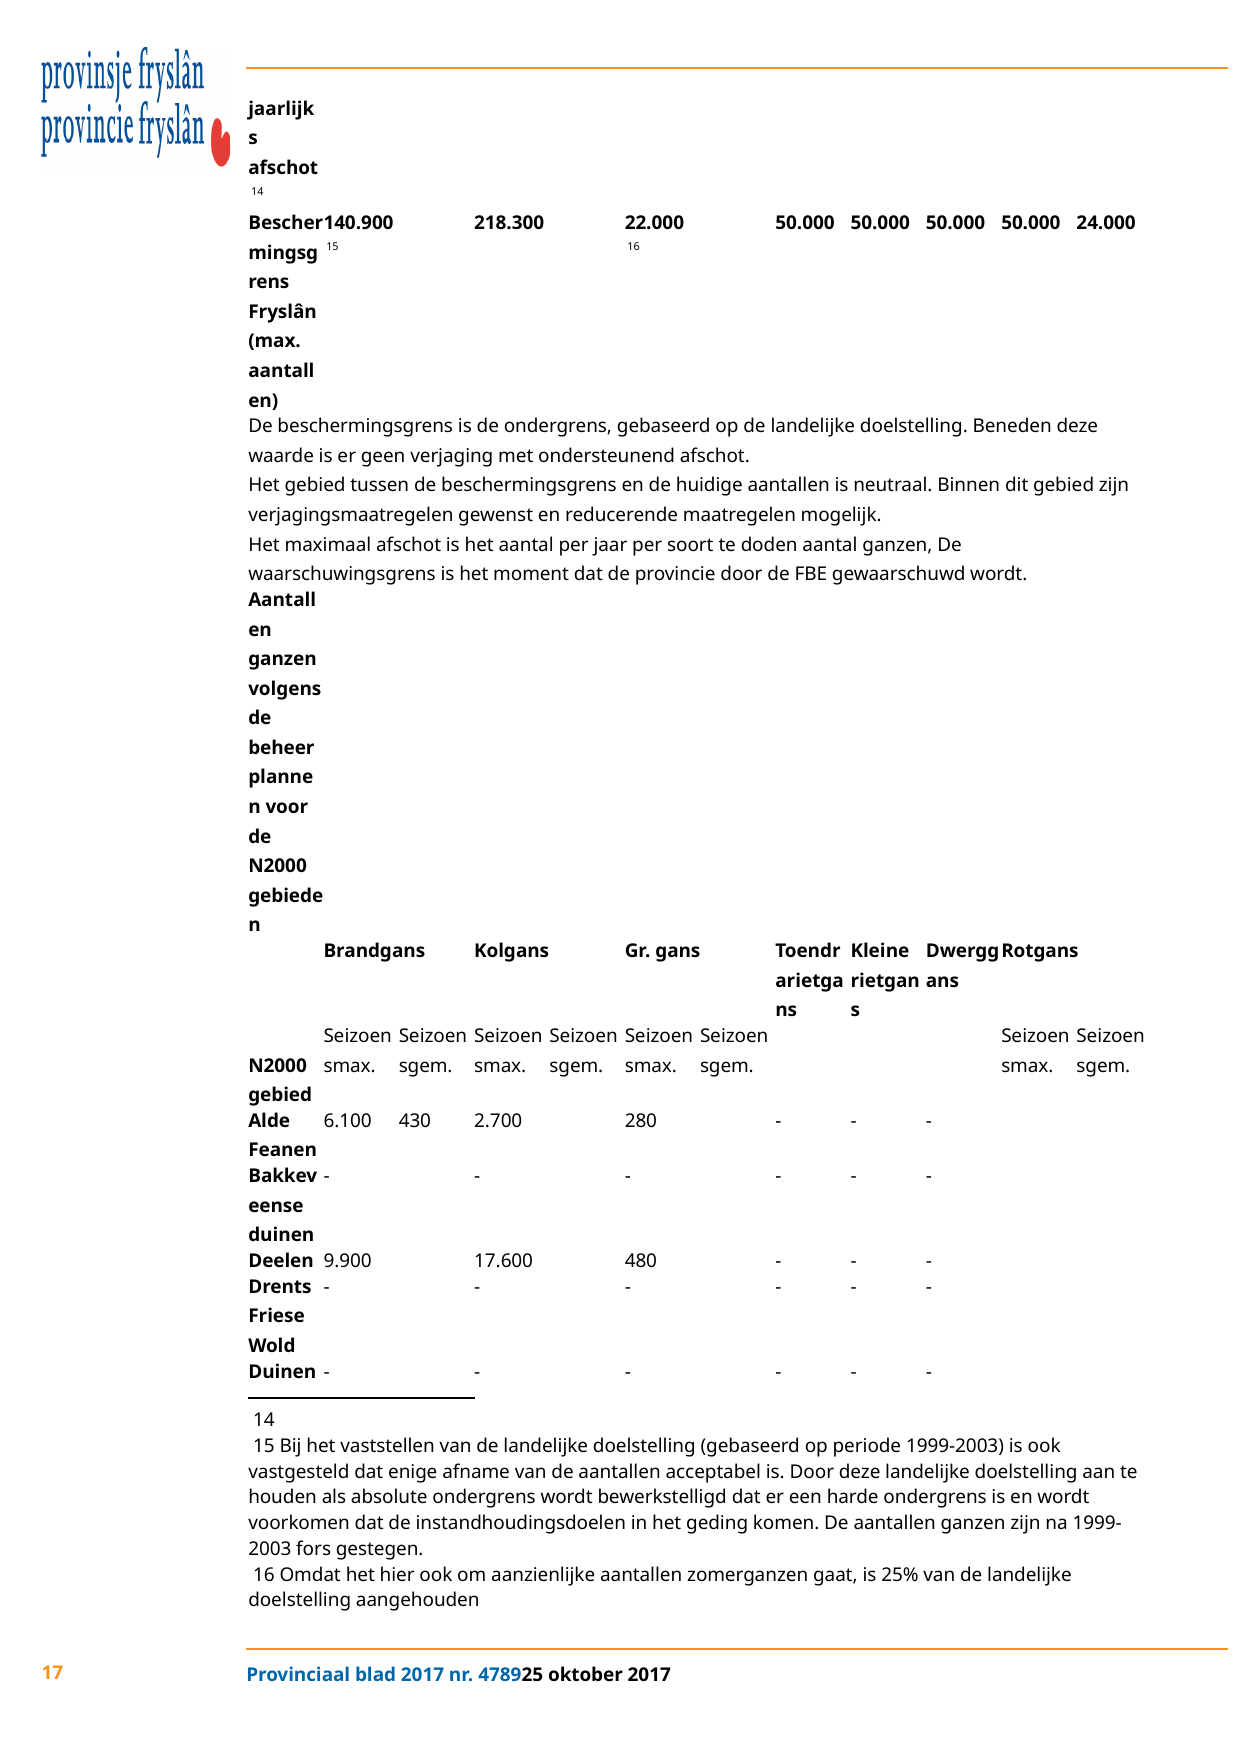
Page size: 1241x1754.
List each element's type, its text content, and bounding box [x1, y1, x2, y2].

table_cell [775, 586, 850, 937]
table_cell 50.000 [926, 209, 1001, 412]
table_cell [474, 95, 549, 209]
table_cell [474, 586, 549, 937]
table_cell 218.300 [474, 209, 549, 412]
table_cell [700, 1273, 775, 1358]
table_cell - [474, 1163, 549, 1247]
picture [41, 47, 231, 172]
table_cell 22.000 [625, 209, 700, 412]
table_cell - [474, 1273, 549, 1358]
table_cell Dwerggans [926, 937, 1001, 1022]
table_cell 17.600 [474, 1247, 549, 1273]
table_cell Rotgans [1001, 937, 1152, 1022]
table_cell [700, 586, 775, 937]
table_cell 50.000 [775, 209, 850, 412]
table_cell 430 [399, 1107, 474, 1162]
table_cell [1076, 1273, 1152, 1358]
table_cell Beschermingsgrens Fryslân (max. aantallen) [248, 209, 323, 412]
table_cell [775, 1022, 850, 1107]
table_cell [926, 95, 1001, 209]
table_cell N2000 gebied [248, 1022, 323, 1107]
table_cell 24.000 [1076, 209, 1152, 412]
table_cell [850, 1022, 926, 1107]
table_cell Bakkeveense duinen [248, 1163, 323, 1247]
table_cell [850, 95, 926, 209]
table_cell [399, 1273, 474, 1358]
table_cell 9.900 [323, 1247, 398, 1273]
table_cell - [775, 1358, 850, 1384]
table_cell Seizoensgem. [399, 1022, 474, 1107]
table_cell Kleine rietgans [850, 937, 926, 1022]
table_cell jaarlijks afschot [248, 95, 323, 209]
table_cell [850, 586, 926, 937]
table_cell Seizoensgem. [700, 1022, 775, 1107]
table_cell [1001, 1107, 1076, 1162]
table_cell [1001, 95, 1152, 209]
table_cell - [926, 1273, 1001, 1358]
table_cell Seizoensmax. [625, 1022, 700, 1107]
table_cell Duinen [248, 1358, 323, 1384]
table_cell [549, 95, 624, 209]
table_cell - [850, 1107, 926, 1162]
table_cell [549, 1163, 624, 1247]
table_cell Alde Feanen [248, 1107, 323, 1162]
table_cell [549, 586, 624, 937]
table_cell - [926, 1107, 1001, 1162]
table_cell - [926, 1247, 1001, 1273]
table_cell 50.000 [1001, 209, 1076, 412]
table_cell [700, 95, 775, 209]
table_cell [248, 937, 323, 1022]
table_cell - [323, 1358, 398, 1384]
table_cell - [474, 1358, 549, 1384]
table_cell [1001, 1273, 1076, 1358]
table_cell 6.100 [323, 1107, 398, 1162]
table_cell [625, 95, 700, 209]
table_cell - [850, 1247, 926, 1273]
table_cell Aantallen ganzen volgens de beheerplannen voor de N2000 gebieden [248, 586, 323, 937]
table_cell [1001, 586, 1076, 937]
table_cell - [850, 1273, 926, 1358]
table_cell - [926, 1163, 1001, 1247]
table_cell [700, 1163, 775, 1247]
table_cell Seizoensgem. [1076, 1022, 1152, 1107]
table_cell [1076, 1163, 1152, 1247]
table_cell [700, 1247, 775, 1273]
table_cell - [323, 1273, 398, 1358]
table_cell [1076, 1358, 1152, 1384]
table_cell - [323, 1163, 398, 1247]
table_cell [399, 1358, 474, 1384]
table_cell [625, 586, 700, 937]
table_cell [549, 1107, 624, 1162]
table_cell [926, 586, 1001, 937]
table_cell [1076, 1107, 1152, 1162]
table_cell [399, 209, 474, 412]
table_cell - [775, 1273, 850, 1358]
table_cell Seizoensmax. [474, 1022, 549, 1107]
table_cell - [926, 1358, 1001, 1384]
table_cell 480 [625, 1247, 700, 1273]
table_cell [1076, 1247, 1152, 1273]
table_cell Toendrarietgans [775, 937, 850, 1022]
table_cell Seizoensmax. [323, 1022, 398, 1107]
table_cell 280 [625, 1107, 700, 1162]
table_cell - [850, 1358, 926, 1384]
table_cell [700, 209, 775, 412]
table_cell [399, 1247, 474, 1273]
table_cell [549, 209, 624, 412]
table_cell Gr. gans [625, 937, 775, 1022]
table_cell [549, 1273, 624, 1358]
table_cell [549, 1247, 624, 1273]
table_cell [399, 586, 474, 937]
table_cell [1001, 1358, 1076, 1384]
table_cell 140.900 [323, 209, 398, 412]
table_cell [549, 1358, 624, 1384]
table_cell - [625, 1163, 700, 1247]
table_cell Kolgans [474, 937, 624, 1022]
table_cell [926, 1022, 1001, 1107]
table_cell [399, 1163, 474, 1247]
table_cell Drents Friese Wold [248, 1273, 323, 1358]
table_cell - [775, 1163, 850, 1247]
table_cell 50.000 [850, 209, 926, 412]
table_cell [700, 1107, 775, 1162]
table_cell - [775, 1247, 850, 1273]
table_cell [323, 586, 398, 937]
table_cell 2.700 [474, 1107, 549, 1162]
table_cell [775, 95, 850, 209]
table_cell - [625, 1273, 700, 1358]
table_cell [399, 95, 474, 209]
table_cell [1001, 1247, 1076, 1273]
table_cell [323, 95, 398, 209]
table_cell Deelen [248, 1247, 323, 1273]
table_cell [1001, 1163, 1076, 1247]
table_cell - [775, 1107, 850, 1162]
table_cell Brandgans [323, 937, 474, 1022]
table_cell Seizoensmax. [1001, 1022, 1076, 1107]
table_cell De beschermingsgrens is de ondergrens, gebaseerd op de landelijke doelstelling. Beneden deze waarde is er geen verjaging met ondersteunend afschot. Het gebied tussen de beschermingsgrens en de huidige aantallen is neutraal. Binnen dit gebied zijn verjagingsmaatregelen gewenst en reducerende maatregelen mogelijk. Het maximaal afschot is het aantal per jaar per soort te doden aantal ganzen, De waarschuwingsgrens is het moment dat de provincie door de FBE gewaarschuwd wordt. [248, 413, 1152, 586]
table_cell [700, 1358, 775, 1384]
table_cell Seizoensgem. [549, 1022, 624, 1107]
table_cell - [850, 1163, 926, 1247]
table_cell [1076, 586, 1152, 937]
table_cell - [625, 1358, 700, 1384]
